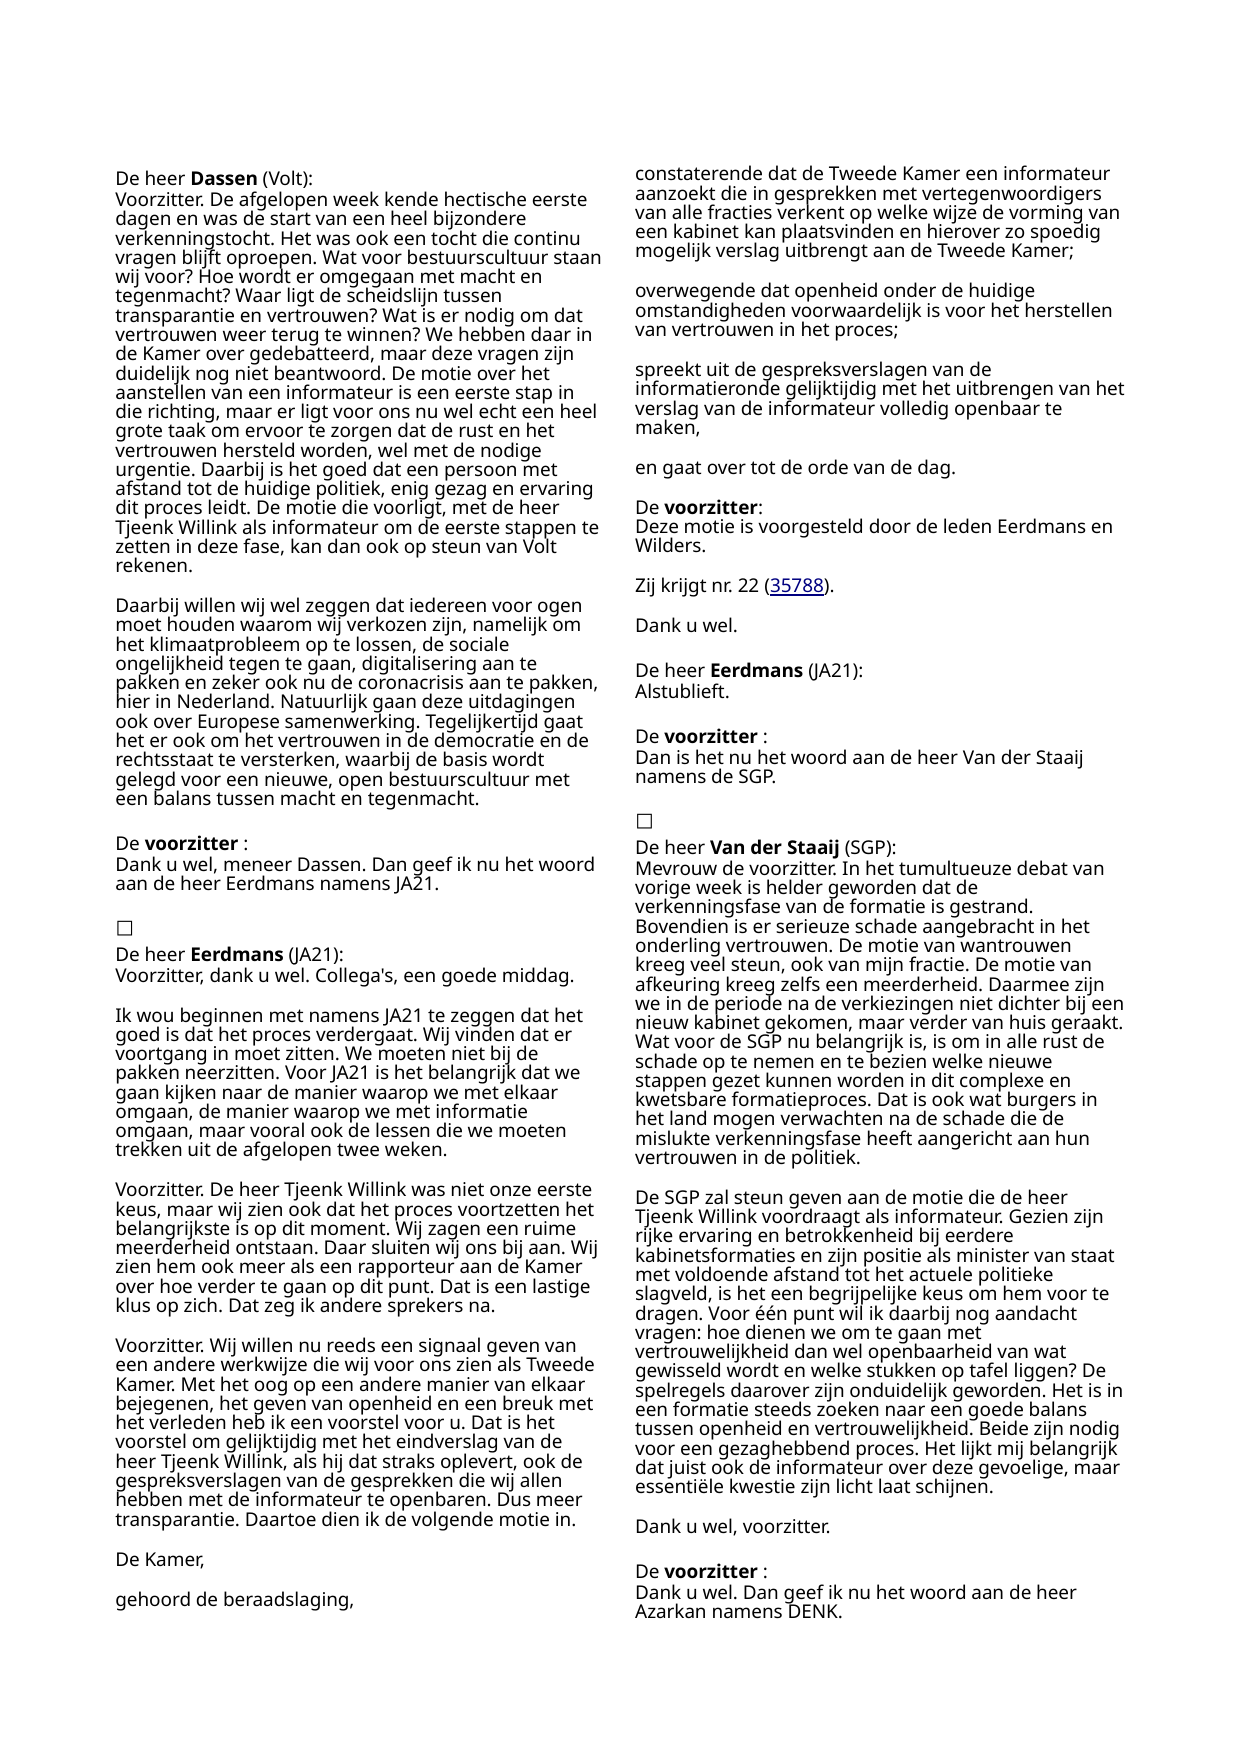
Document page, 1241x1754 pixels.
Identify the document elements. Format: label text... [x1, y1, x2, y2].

text Voorzitter. De heer Tjeenk Willink was niet onze eerste keus, maar wij zien ook dat het proces voortzetten het belangrijkste is op dit moment. Wij zagen een ruime meerderheid ontstaan. Daar sluiten wij ons bij aan. Wij zien hem ook meer als een rapporteur aan de Kamer over hoe verder te gaan op dit punt. Dat is een lastige klus op zich. Dat zeg ik andere sprekers na. [115, 1181, 605, 1316]
text De heer Van der Staaij (SGP): [635, 834, 1125, 860]
text Alstublieft. [635, 683, 1125, 702]
text De voorzitter : [115, 830, 605, 856]
text Dank u wel, meneer Dassen. Dan geef ik nu het woord aan de heer Eerdmans namens JA21. [115, 856, 605, 894]
text Voorzitter. Wij willen nu reeds een signaal geven van een andere werkwijze die wij voor ons zien als Tweede Kamer. Met het oog op een andere manier van elkaar bejegenen, het geven van openheid en een breuk met het verleden heb ik een voorstel voor u. Dat is het voorstel om gelijktijdig met het eindverslag van de heer Tjeenk Willink, als hij dat straks oplevert, ook de gespreksverslagen van de gesprekken die wij allen hebben met de informateur te openbaren. Dus meer transparantie. Daartoe dien ik de volgende motie in. [115, 1337, 605, 1530]
text gehoord de beraadslaging, [115, 1591, 605, 1610]
text De voorzitter: [635, 499, 1125, 518]
text spreekt uit de gespreksverslagen van de informatieronde gelijktijdig met het uitbrengen van het verslag van de informateur volledig openbaar te maken, [635, 361, 1125, 438]
text De voorzitter : [635, 1558, 1125, 1584]
text en gaat over tot de orde van de dag. [635, 459, 1125, 478]
text De voorzitter : [635, 723, 1125, 749]
text Dank u wel. [635, 617, 1125, 637]
text De heer Eerdmans (JA21): [115, 941, 605, 967]
text De SGP zal steun geven aan de motie die de heer Tjeenk Willink voordraagt als informateur. Gezien zijn rijke ervaring en betrokkenheid bij eerdere kabinetsformaties en zijn positie als minister van staat met voldoende afstand tot het actuele politieke slagveld, is het een begrijpelijke keus om hem voor te dragen. Voor één punt wil ik daarbij nog aandacht vragen: hoe dienen we om te gaan met vertrouwelijkheid dan wel openbaarheid van wat gewisseld wordt en welke stukken op tafel liggen? De spelregels daarover zijn onduidelijk geworden. Het is in een formatie steeds zoeken naar een goede balans tussen openheid en vertrouwelijkheid. Beide zijn nodig voor een gezaghebbend proces. Het lijkt mij belangrijk dat juist ook de informateur over deze gevoelige, maar essentiële kwestie zijn licht laat schijnen. [635, 1189, 1125, 1497]
text De Kamer, [115, 1551, 605, 1570]
text De heer Eerdmans (JA21): [635, 657, 1125, 683]
text Dank u wel, voorzitter. [635, 1518, 1125, 1537]
text Zij krijgt nr. 22 (35788). [635, 577, 1125, 597]
text De heer Dassen (Volt): [115, 165, 605, 191]
text Deze motie is voorgesteld door de leden Eerdmans en Wilders. [635, 518, 1125, 557]
text Voorzitter, dank u wel. Collega's, een goede middag. [115, 967, 605, 986]
text Daarbij willen wij wel zeggen dat iedereen voor ogen moet houden waarom wij verkozen zijn, namelijk om het klimaatprobleem op te lossen, de sociale ongelijkheid tegen te gaan, digitalisering aan te pakken en zeker ook nu de coronacrisis aan te pakken, hier in Nederland. Natuurlijk gaan deze uitdagingen ook over Europese samenwerking. Tegelijkertijd gaat het er ook om het vertrouwen in de democratie en de rechtsstaat te versterken, waarbij de basis wordt gelegd voor een nieuwe, open bestuurscultuur met een balans tussen macht en tegenmacht. [115, 597, 605, 809]
text constaterende dat de Tweede Kamer een informateur aanzoekt die in gesprekken met vertegenwoordigers van alle fracties verkent op welke wijze de vorming van een kabinet kan plaatsvinden en hierover zo spoedig mogelijk verslag uitbrengt aan de Tweede Kamer; [635, 165, 1125, 262]
text overwegende dat openheid onder de huidige omstandigheden voorwaardelijk is voor het herstellen van vertrouwen in het proces; [635, 282, 1125, 340]
text Voorzitter. De afgelopen week kende hectische eerste dagen en was de start van een heel bijzondere verkenningstocht. Het was ook een tocht die continu vragen blijft oproepen. Wat voor bestuurscultuur staan wij voor? Hoe wordt er omgegaan met macht en tegenmacht? Waar ligt de scheidslijn tussen transparantie en vertrouwen? Wat is er nodig om dat vertrouwen weer terug te winnen? We hebben daar in de Kamer over gedebatteerd, maar deze vragen zijn duidelijk nog niet beantwoord. De motie over het aanstellen van een informateur is een eerste stap in die richting, maar er ligt voor ons nu wel echt een heel grote taak om ervoor te zorgen dat de rust en het vertrouwen hersteld worden, wel met de nodige urgentie. Daarbij is het goed dat een persoon met afstand tot de huidige politiek, enig gezag en ervaring dit proces leidt. De motie die voorligt, met de heer Tjeenk Willink als informateur om de eerste stappen te zetten in deze fase, kan dan ook op steun van Volt rekenen. [115, 191, 605, 576]
text Dank u wel. Dan geef ik nu het woord aan de heer Azarkan namens DENK. [635, 1584, 1125, 1622]
text ⬜ [115, 915, 605, 941]
text Dan is het nu het woord aan de heer Van der Staaij namens de SGP. [635, 749, 1125, 788]
text Ik wou beginnen met namens JA21 te zeggen dat het goed is dat het proces verdergaat. Wij vinden dat er voortgang in moet zitten. We moeten niet bij de pakken neerzitten. Voor JA21 is het belangrijk dat we gaan kijken naar de manier waarop we met elkaar omgaan, de manier waarop we met informatie omgaan, maar vooral ook de lessen die we moeten trekken uit de afgelopen twee weken. [115, 1007, 605, 1161]
text Mevrouw de voorzitter. In het tumultueuze debat van vorige week is helder geworden dat de verkenningsfase van de formatie is gestrand. Bovendien is er serieuze schade aangebracht in het onderling vertrouwen. De motie van wantrouwen kreeg veel steun, ook van mijn fractie. De motie van afkeuring kreeg zelfs een meerderheid. Daarmee zijn we in de periode na de verkiezingen niet dichter bij een nieuw kabinet gekomen, maar verder van huis geraakt. Wat voor de SGP nu belangrijk is, is om in alle rust de schade op te nemen en te bezien welke nieuwe stappen gezet kunnen worden in dit complexe en kwetsbare formatieproces. Dat is ook wat burgers in het land mogen verwachten na de schade die de mislukte verkenningsfase heeft aangericht aan hun vertrouwen in de politiek. [635, 860, 1125, 1168]
text ⬜ [635, 808, 1125, 834]
